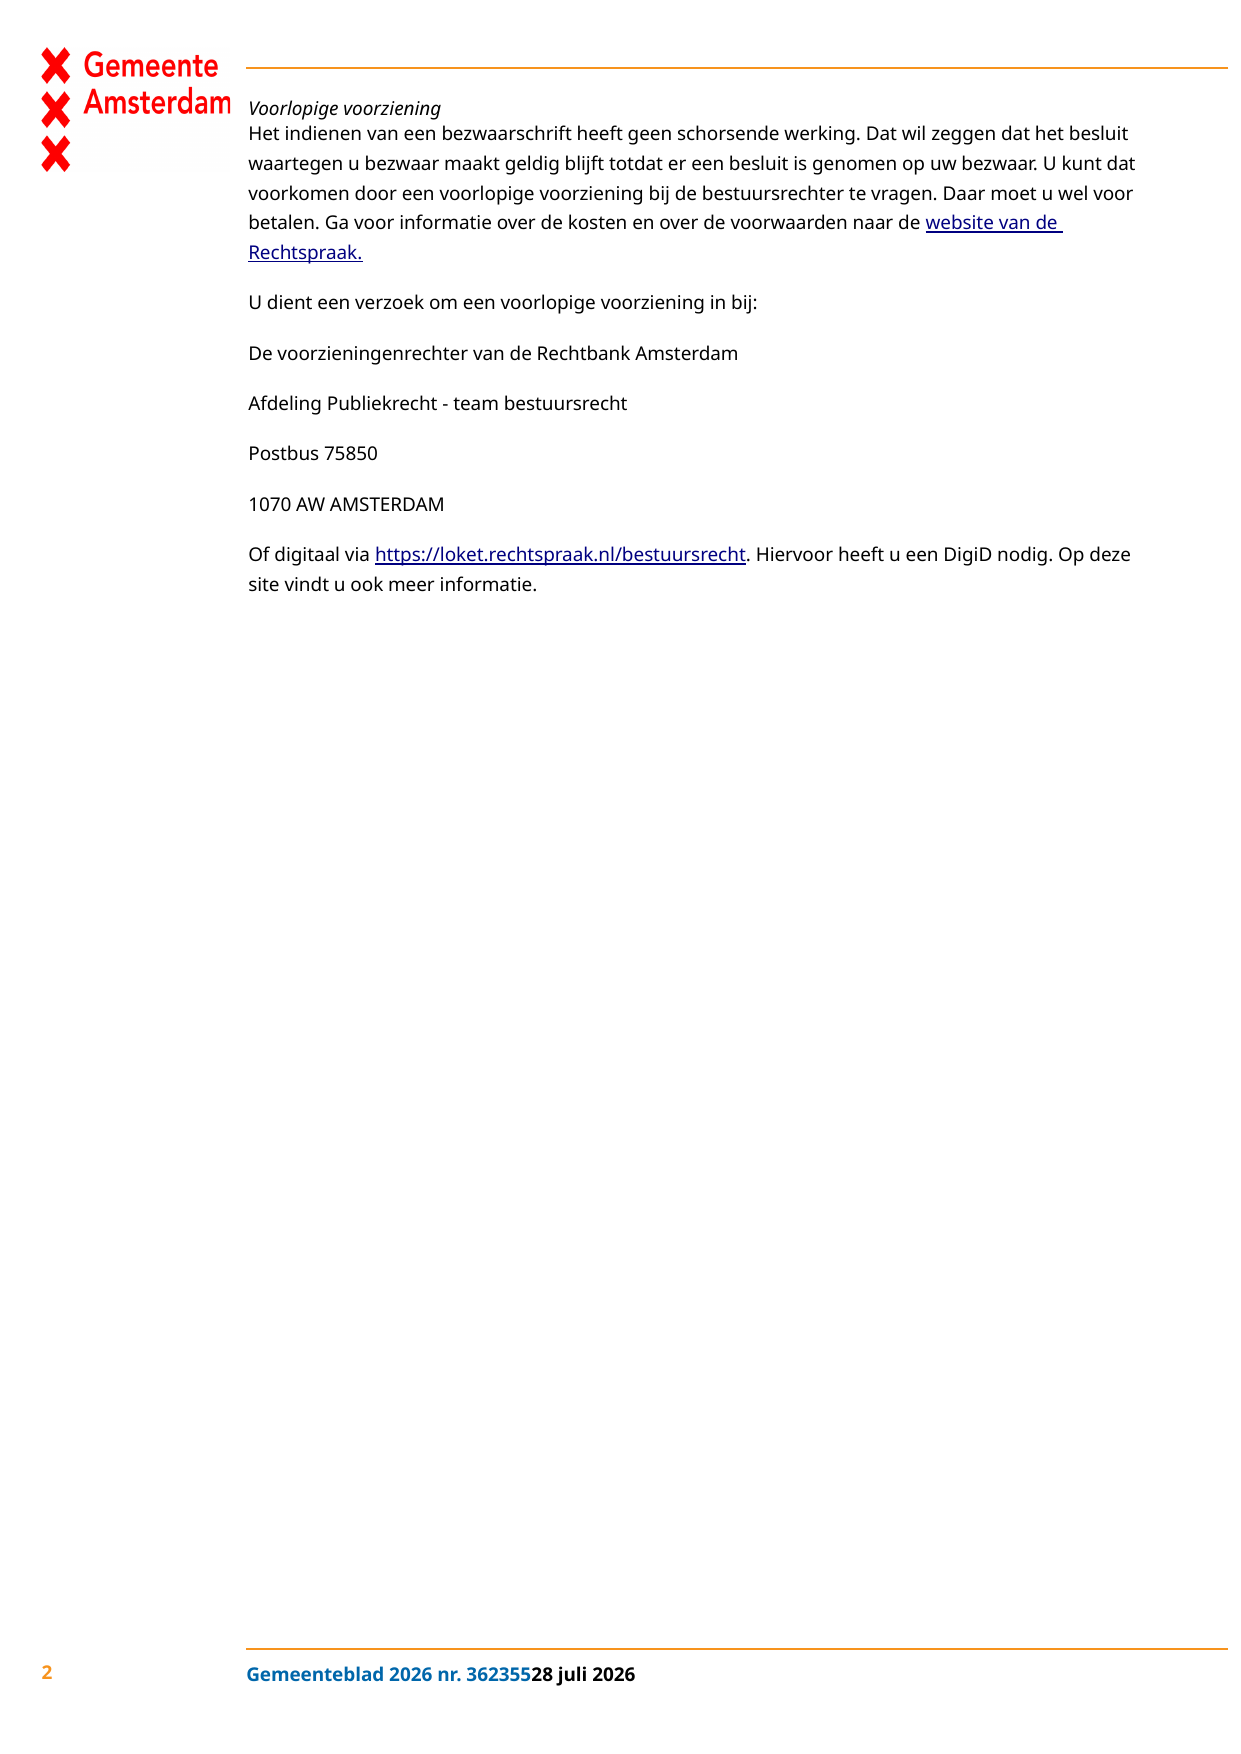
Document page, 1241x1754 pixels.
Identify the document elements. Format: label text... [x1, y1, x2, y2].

text Postbus 75850 [248, 441, 1152, 466]
text Afdeling Publiekrecht - team bestuursrecht [248, 390, 1152, 416]
text 1070 AW AMSTERDAM [248, 491, 1152, 517]
text De voorzieningenrechter van de Rechtbank Amsterdam [248, 340, 1152, 365]
text Het indienen van een bezwaarschrift heeft geen schorsende werking. Dat wil zeggen dat het besluit waartegen u bezwaar maakt geldig blijft totdat er een besluit is genomen op uw bezwaar. U kunt dat voorkomen door een voorlopige voorziening bij de bestuursrechter te vragen. Daar moet u wel voor betalen. Ga voor informatie over de kosten en over de voorwaarden naar de website van de Rechtspraak. [248, 121, 1152, 264]
text U dient een verzoek om een voorlopige voorziening in bij: [248, 289, 1152, 315]
picture [41, 47, 231, 172]
text Voorlopige voorziening [248, 95, 1152, 121]
text Of digitaal via https://loket.rechtspraak.nl/bestuursrecht. Hiervoor heeft u een DigiD nodig. Op deze site vindt u ook meer informatie. [248, 541, 1152, 597]
